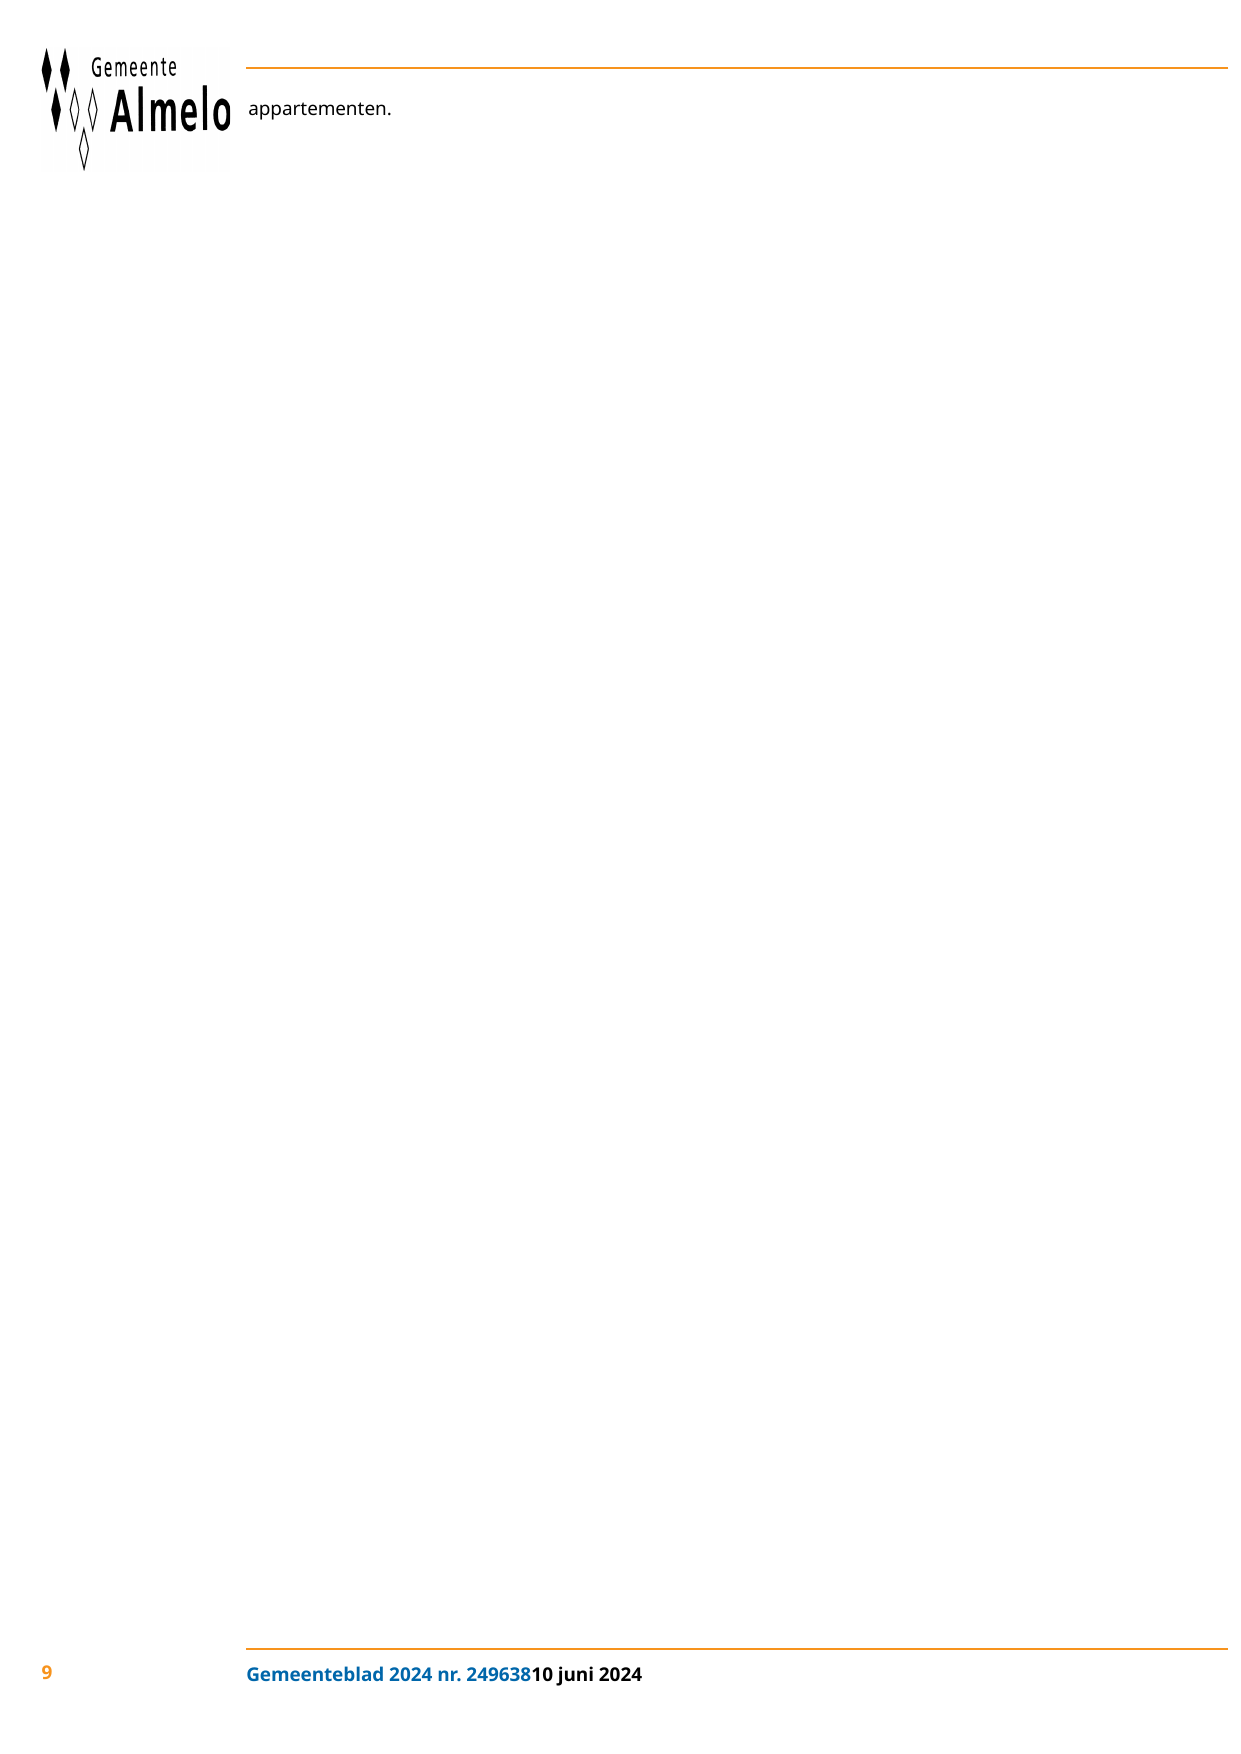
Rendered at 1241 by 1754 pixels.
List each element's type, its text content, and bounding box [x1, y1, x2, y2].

text appartementen. [248, 95, 1152, 121]
picture [41, 47, 231, 172]
